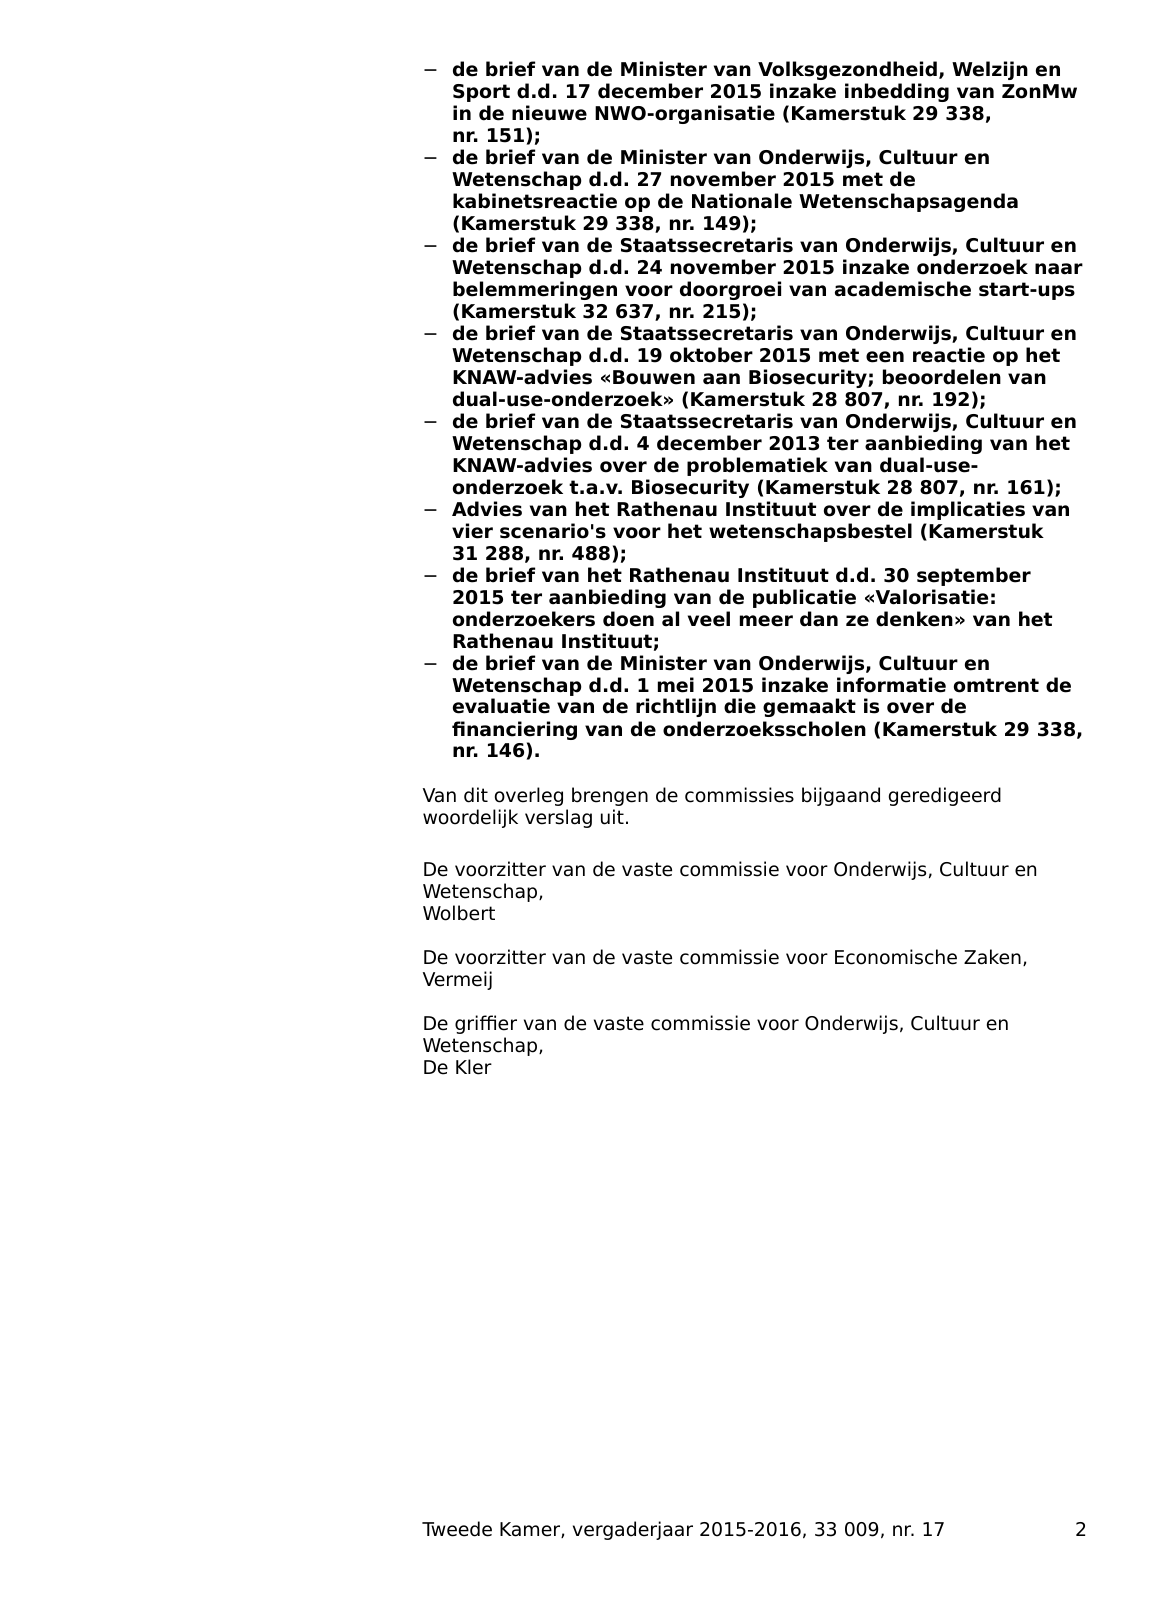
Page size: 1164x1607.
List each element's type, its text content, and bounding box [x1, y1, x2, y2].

text − de brief van het Rathenau Instituut d.d. 30 september 2015 ter aanbieding van de publicatie «Valorisatie: onderzoekers doen al veel meer dan ze denken» van het Rathenau Instituut; [422, 564, 1087, 652]
text − Advies van het Rathenau Instituut over de implicaties van vier scenario's voor het wetenschapsbestel (Kamerstuk 31 288, nr. 488); [422, 499, 1087, 564]
text De griffier van de vaste commissie voor Onderwijs, Cultuur en Wetenschap, De Kler [422, 1013, 1087, 1079]
text − de brief van de Minister van Onderwijs, Cultuur en Wetenschap d.d. 27 november 2015 met de kabinetsreactie op de Nationale Wetenschapsagenda (Kamerstuk 29 338, nr. 149); [422, 147, 1087, 235]
text − de brief van de Staatssecretaris van Onderwijs, Cultuur en Wetenschap d.d. 24 november 2015 inzake onderzoek naar belemmeringen voor doorgroei van academische start-ups (Kamerstuk 32 637, nr. 215); [422, 235, 1087, 323]
text − de brief van de Staatssecretaris van Onderwijs, Cultuur en Wetenschap d.d. 19 oktober 2015 met een reactie op het KNAW-advies «Bouwen aan Biosecurity; beoordelen van dual-use-onderzoek» (Kamerstuk 28 807, nr. 192); [422, 323, 1087, 411]
text − de brief van de Minister van Onderwijs, Cultuur en Wetenschap d.d. 1 mei 2015 inzake informatie omtrent de evaluatie van de richtlijn die gemaakt is over de financiering van de onderzoeksscholen (Kamerstuk 29 338, nr. 146). [422, 652, 1087, 762]
text Van dit overleg brengen de commissies bijgaand geredigeerd woordelijk verslag uit. [422, 784, 1087, 828]
text − de brief van de Staatssecretaris van Onderwijs, Cultuur en Wetenschap d.d. 4 december 2013 ter aanbieding van het KNAW-advies over de problematiek van dual-use-onderzoek t.a.v. Biosecurity (Kamerstuk 28 807, nr. 161); [422, 411, 1087, 499]
text − de brief van de Minister van Volksgezondheid, Welzijn en Sport d.d. 17 december 2015 inzake inbedding van ZonMw in de nieuwe NWO-organisatie (Kamerstuk 29 338, nr. 151); [422, 59, 1087, 147]
text De voorzitter van de vaste commissie voor Onderwijs, Cultuur en Wetenschap, Wolbert [422, 858, 1087, 924]
text De voorzitter van de vaste commissie voor Economische Zaken, Vermeij [422, 947, 1087, 991]
